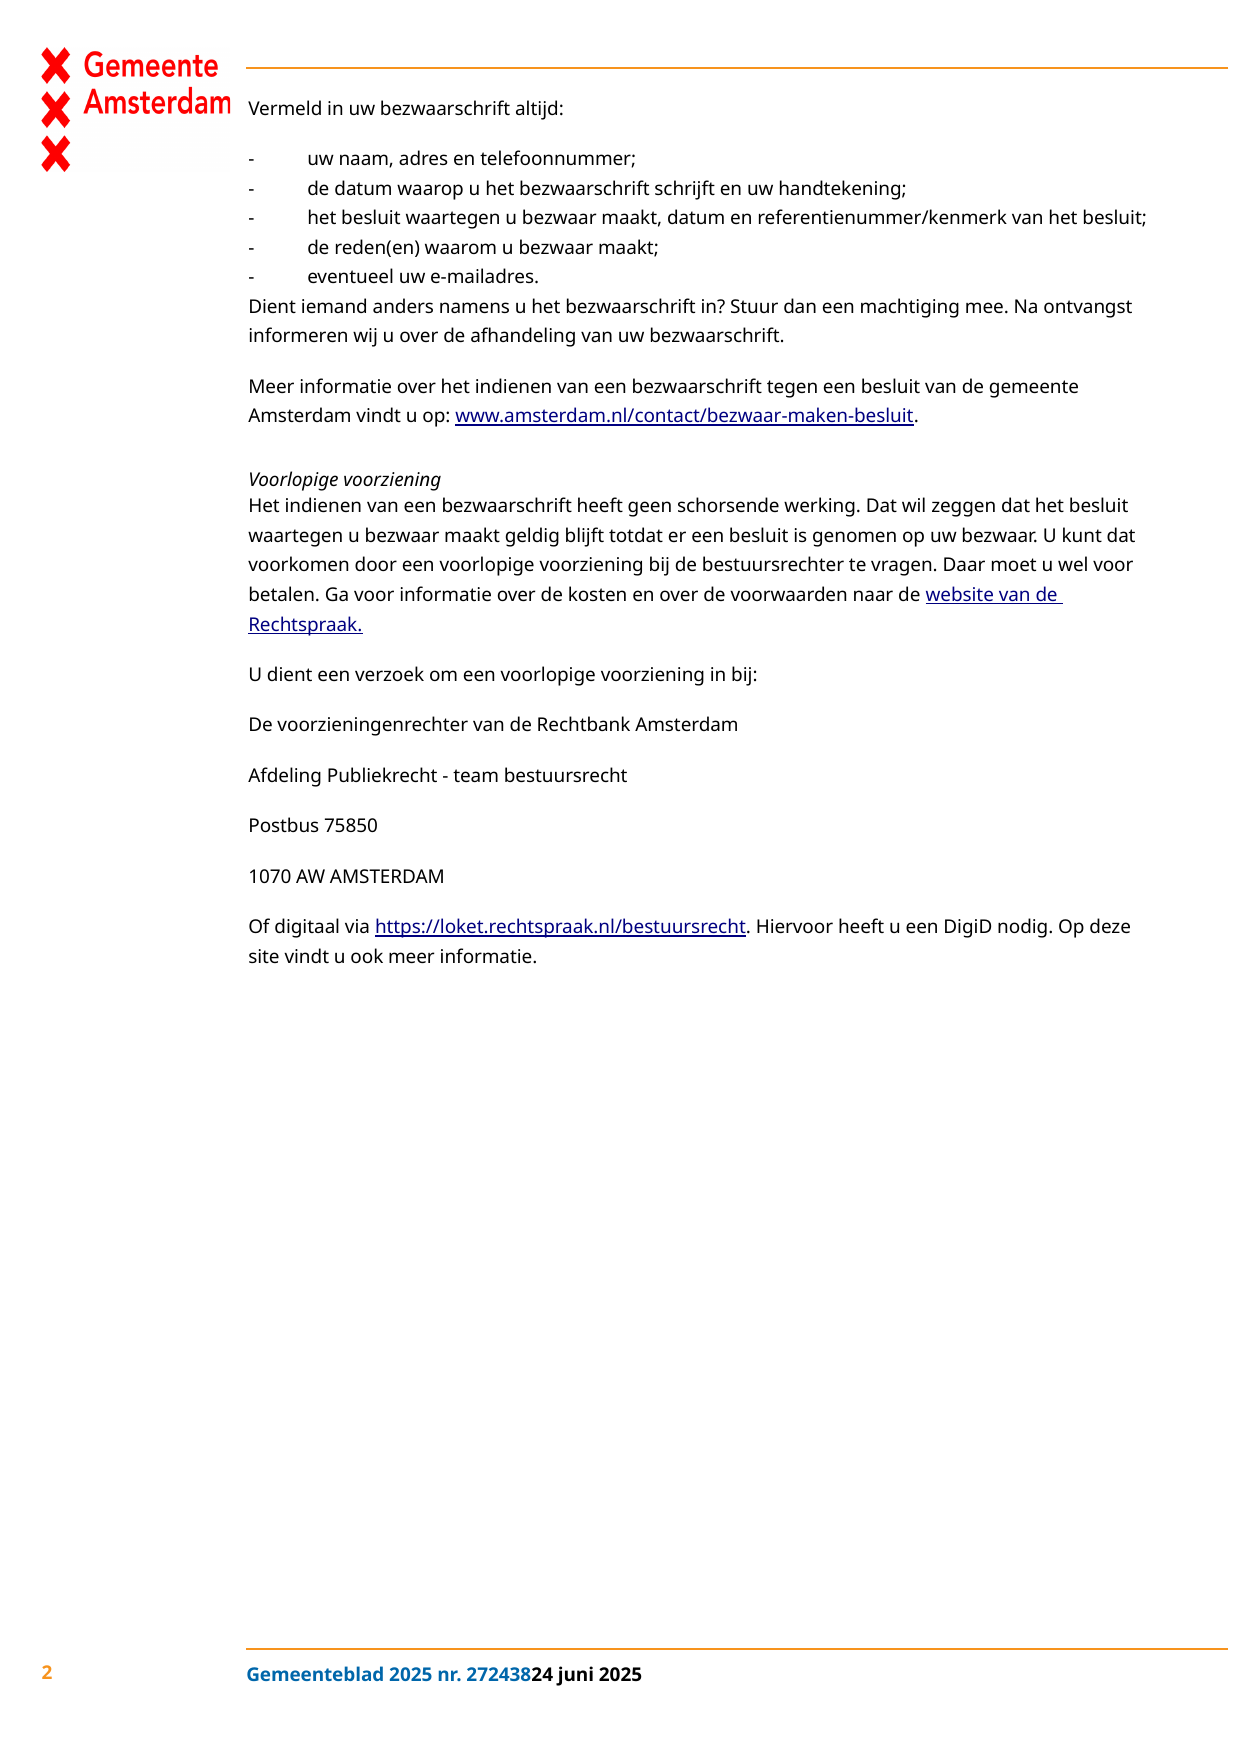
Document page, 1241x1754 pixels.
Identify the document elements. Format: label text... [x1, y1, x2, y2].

list de datum waarop u het bezwaarschrift schrijft en uw handtekening; [248, 175, 1152, 201]
list eventueel uw e-mailadres. [248, 263, 1152, 289]
text De voorzieningenrechter van de Rechtbank Amsterdam [248, 712, 1152, 737]
list het besluit waartegen u bezwaar maakt, datum en referentienummer/kenmerk van het besluit; [248, 204, 1152, 230]
text Meer informatie over het indienen van een bezwaarschrift tegen een besluit van de gemeente Amsterdam vindt u op: www.amsterdam.nl/contact/bezwaar-maken-besluit. [248, 373, 1152, 428]
text Vermeld in uw bezwaarschrift altijd: [248, 95, 1152, 121]
list uw naam, adres en telefoonnummer; [248, 145, 1152, 171]
text Of digitaal via https://loket.rechtspraak.nl/bestuursrecht. Hiervoor heeft u een DigiD nodig. Op deze site vindt u ook meer informatie. [248, 913, 1152, 968]
text 1070 AW AMSTERDAM [248, 863, 1152, 888]
picture [41, 47, 231, 172]
text Afdeling Publiekrecht - team bestuursrecht [248, 762, 1152, 788]
text Voorlopige voorziening [248, 467, 1152, 492]
text U dient een verzoek om een voorlopige voorziening in bij: [248, 661, 1152, 687]
text Het indienen van een bezwaarschrift heeft geen schorsende werking. Dat wil zeggen dat het besluit waartegen u bezwaar maakt geldig blijft totdat er een besluit is genomen op uw bezwaar. U kunt dat voorkomen door een voorlopige voorziening bij de bestuursrechter te vragen. Daar moet u wel voor betalen. Ga voor informatie over de kosten en over de voorwaarden naar de website van de Rechtspraak. [248, 492, 1152, 636]
list de reden(en) waarom u bezwaar maakt; [248, 234, 1152, 260]
text Dient iemand anders namens u het bezwaarschrift in? Stuur dan een machtiging mee. Na ontvangst informeren wij u over de afhandeling van uw bezwaarschrift. [248, 293, 1152, 348]
text Postbus 75850 [248, 812, 1152, 838]
